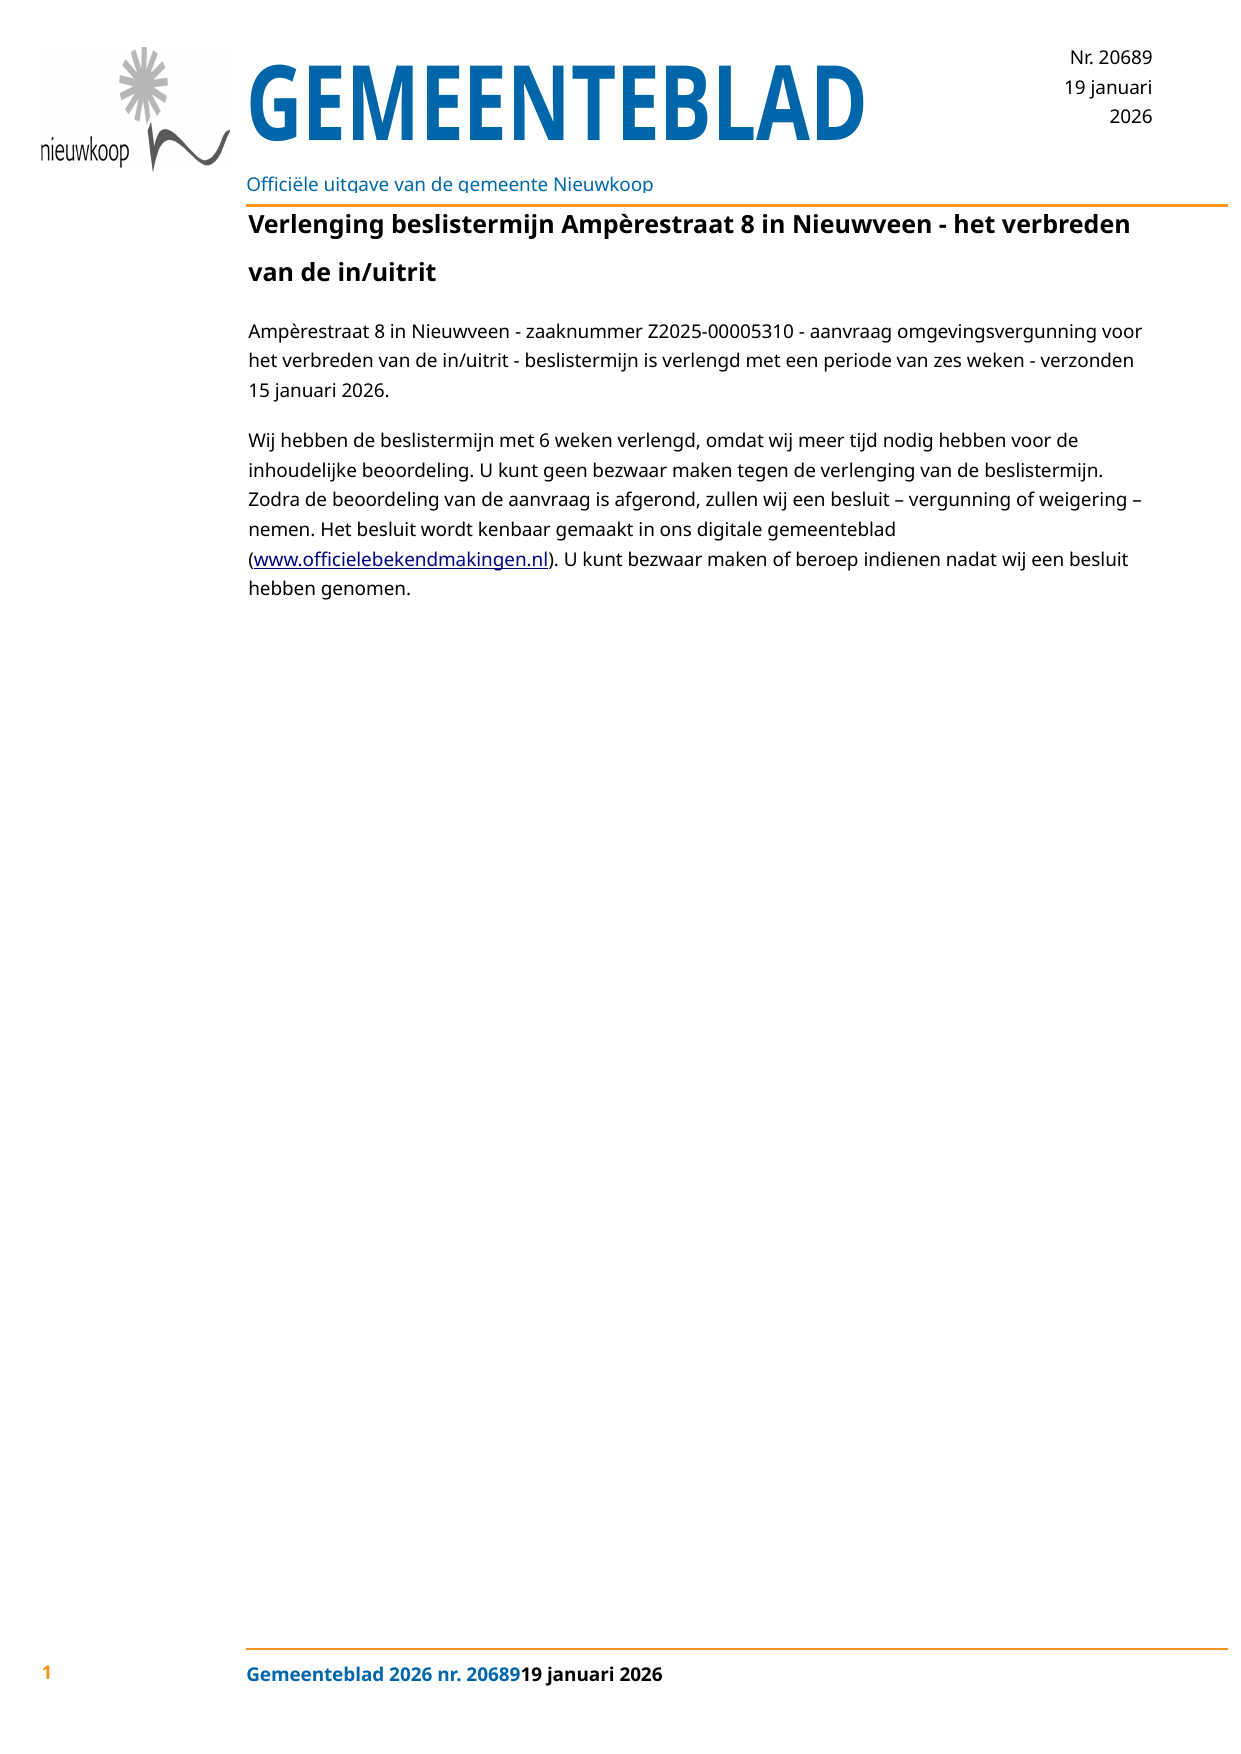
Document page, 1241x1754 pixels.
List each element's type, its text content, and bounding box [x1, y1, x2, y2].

picture [41, 47, 231, 172]
text Wij hebben de beslistermijn met 6 weken verlengd, omdat wij meer tijd nodig hebben voor de inhoudelijke beoordeling. U kunt geen bezwaar maken tegen de verlenging van de beslistermijn. Zodra de beoordeling van de aanvraag is afgerond, zullen wij een besluit – vergunning of weigering – nemen. Het besluit wordt kenbaar gemaakt in ons digitale gemeenteblad (www.officielebekendmakingen.nl). U kunt bezwaar maken of beroep indienen nadat wij een besluit hebben genomen. [248, 427, 1152, 601]
text Ampèrestraat 8 in Nieuwveen - zaaknummer Z2025-00005310 - aanvraag omgevingsvergunning voor het verbreden van de in/uitrit - beslistermijn is verlengd met een periode van zes weken - verzonden 15 januari 2026. [248, 318, 1152, 403]
text Verlenging beslistermijn Ampèrestraat 8 in Nieuwveen - het verbreden van de in/uitrit [248, 207, 1152, 288]
